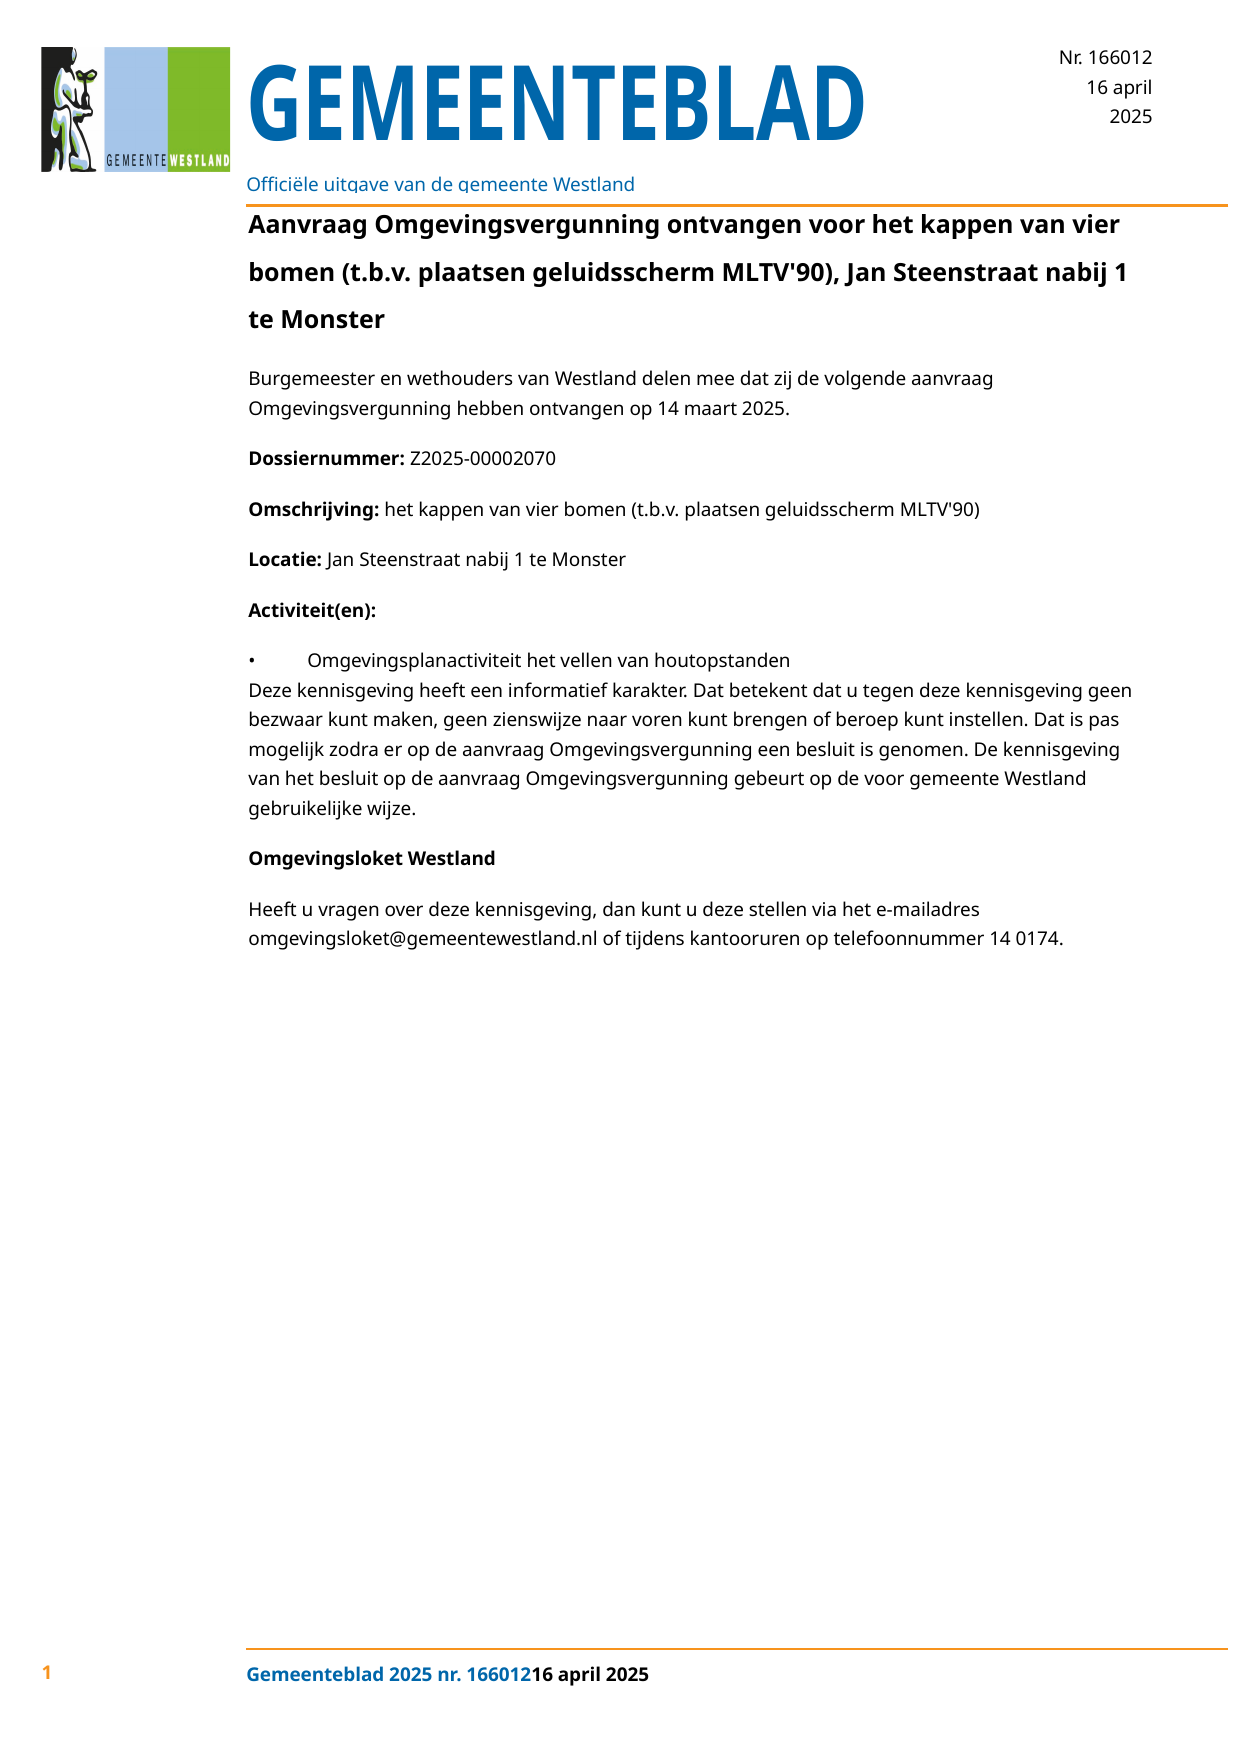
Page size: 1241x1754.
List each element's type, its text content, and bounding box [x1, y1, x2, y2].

text Omgevingsloket Westland [248, 846, 1152, 871]
text Locatie: Jan Steenstraat nabij 1 te Monster [248, 546, 1152, 572]
text Aanvraag Omgevingsvergunning ontvangen voor het kappen van vier bomen (t.b.v. plaatsen geluidsscherm MLTV'90), Jan Steenstraat nabij 1 te Monster [248, 207, 1152, 336]
text Deze kennisgeving heeft een informatief karakter. Dat betekent dat u tegen deze kennisgeving geen bezwaar kunt maken, geen zienswijze naar voren kunt brengen of beroep kunt instellen. Dat is pas mogelijk zodra er op de aanvraag Omgevingsvergunning een besluit is genomen. De kennisgeving van het besluit op de aanvraag Omgevingsvergunning gebeurt op de voor gemeente Westland gebruikelijke wijze. [248, 677, 1152, 821]
text Dossiernummer: Z2025-00002070 [248, 446, 1152, 471]
text Heeft u vragen over deze kennisgeving, dan kunt u deze stellen via het e-mailadres omgevingsloket@gemeentewestland.nl of tijdens kantooruren op telefoonnummer 14 0174. [248, 896, 1152, 951]
picture [41, 47, 231, 172]
text Activiteit(en): [248, 597, 1152, 622]
list Omgevingsplanactiviteit het vellen van houtopstanden [248, 647, 1152, 673]
text Omschrijving: het kappen van vier bomen (t.b.v. plaatsen geluidsscherm MLTV'90) [248, 496, 1152, 522]
text Burgemeester en wethouders van Westland delen mee dat zij de volgende aanvraag Omgevingsvergunning hebben ontvangen op 14 maart 2025. [248, 366, 1152, 421]
